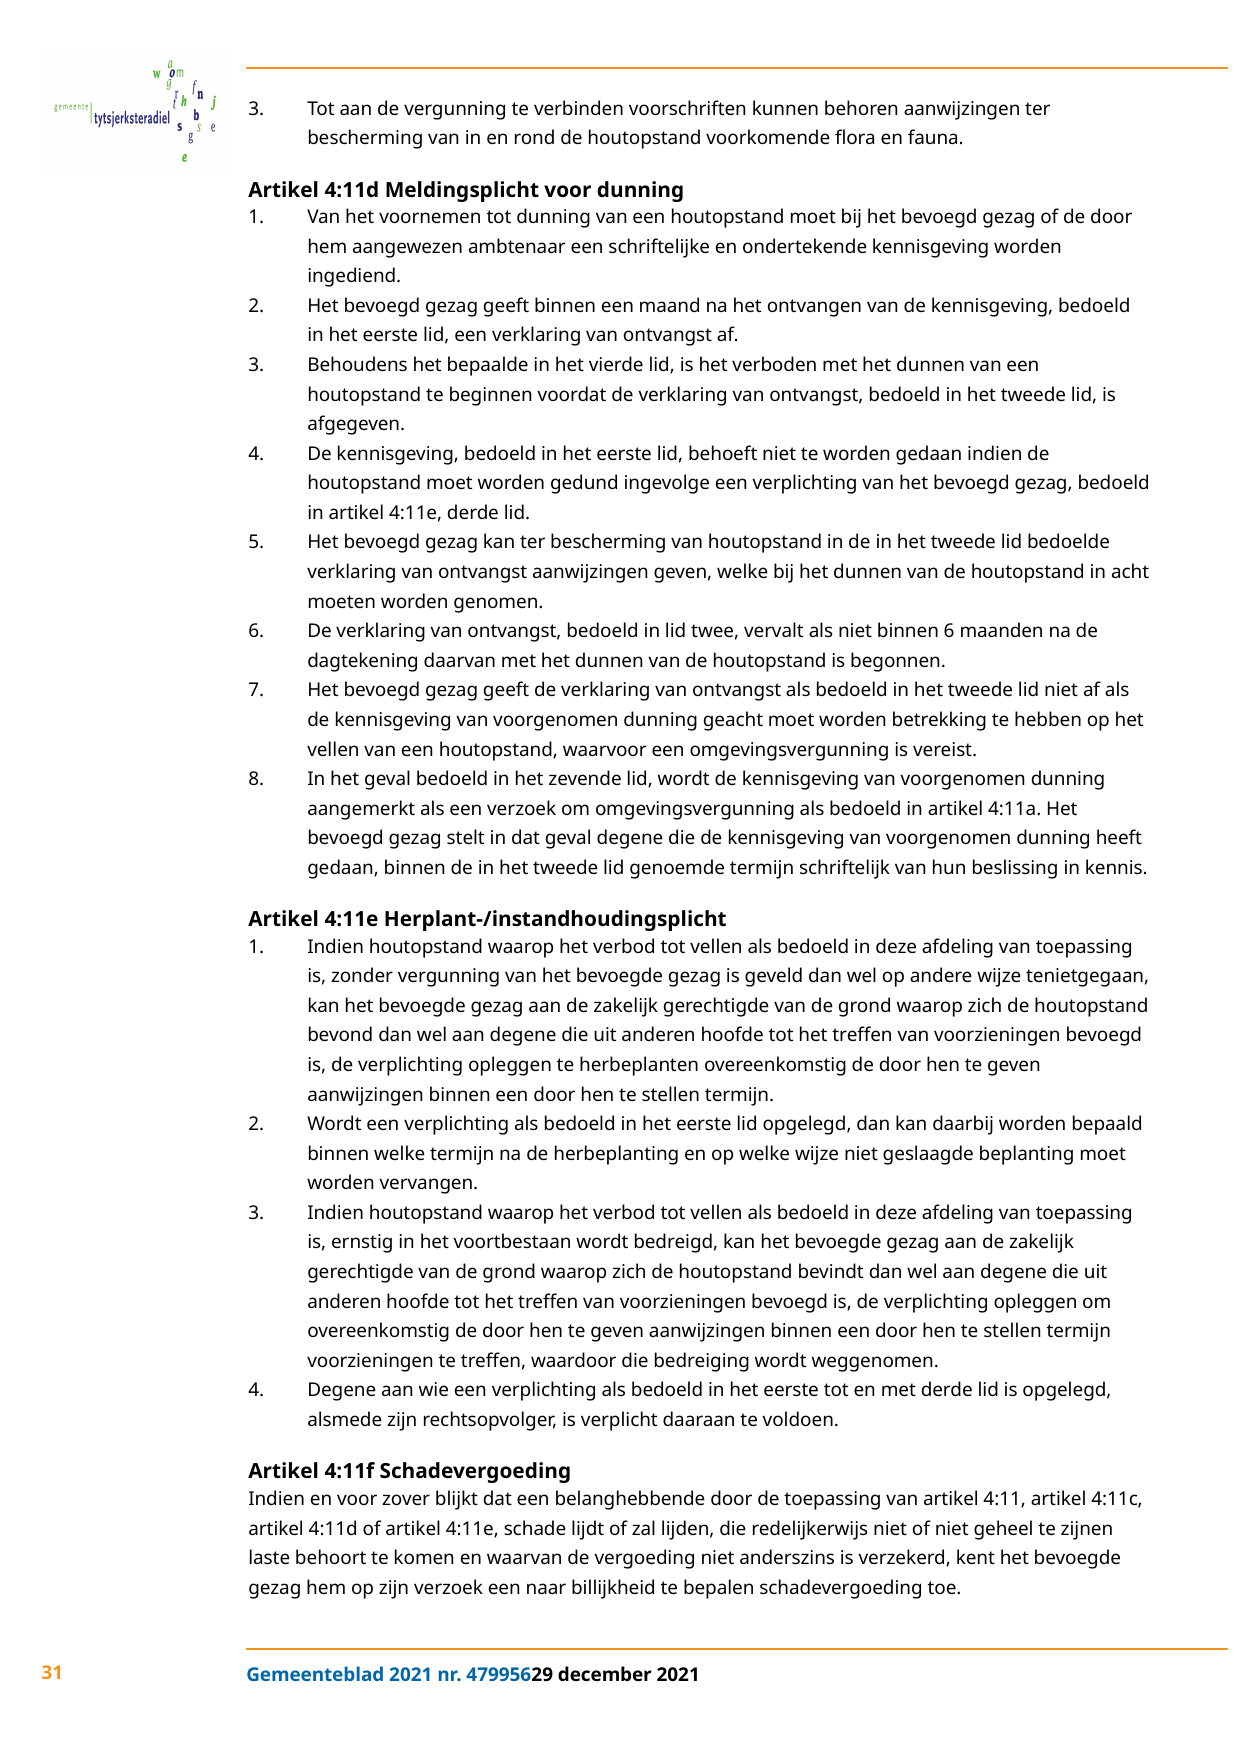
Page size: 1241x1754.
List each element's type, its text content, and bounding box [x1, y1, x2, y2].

text Indien en voor zover blijkt dat een belanghebbende door de toepassing van artikel 4:11, artikel 4:11c, artikel 4:11d of artikel 4:11e, schade lijdt of zal lijden, die redelijkerwijs niet of niet geheel te zijnen laste behoort te komen en waarvan de vergoeding niet anderszins is verzekerd, kent het bevoegde gezag hem op zijn verzoek een naar billijkheid te bepalen schadevergoeding toe. [248, 1485, 1152, 1599]
list De kennisgeving, bedoeld in het eerste lid, behoeft niet te worden gedaan indien de houtopstand moet worden gedund ingevolge een verplichting van het bevoegd gezag, bedoeld in artikel 4:11e, derde lid. [248, 440, 1152, 525]
text Artikel 4:11f Schadevergoeding [248, 1457, 1152, 1485]
text Artikel 4:11e Herplant-/instandhoudingsplicht [248, 904, 1152, 933]
list Indien houtopstand waarop het verbod tot vellen als bedoeld in deze afdeling van toepassing is, ernstig in het voortbestaan wordt bedreigd, kan het bevoegde gezag aan de zakelijk gerechtigde van de grond waarop zich de houtopstand bevindt dan wel aan degene die uit anderen hoofde tot het treffen van voorzieningen bevoegd is, de verplichting opleggen om overeenkomstig de door hen te geven aanwijzingen binnen een door hen te stellen termijn voorzieningen te treffen, waardoor die bedreiging wordt weggenomen. [248, 1199, 1152, 1373]
list In het geval bedoeld in het zevende lid, wordt de kennisgeving van voorgenomen dunning aangemerkt als een verzoek om omgevingsvergunning als bedoeld in artikel 4:11a. Het bevoegd gezag stelt in dat geval degene die de kennisgeving van voorgenomen dunning heeft gedaan, binnen de in het tweede lid genoemde termijn schriftelijk van hun beslissing in kennis. [248, 765, 1152, 880]
list Van het voornemen tot dunning van een houtopstand moet bij het bevoegd gezag of de door hem aangewezen ambtenaar een schriftelijke en ondertekende kennisgeving worden ingediend. [248, 203, 1152, 288]
list Wordt een verplichting als bedoeld in het eerste lid opgelegd, dan kan daarbij worden bepaald binnen welke termijn na de herbeplanting en op welke wijze niet geslaagde beplanting moet worden vervangen. [248, 1110, 1152, 1195]
list Het bevoegd gezag geeft binnen een maand na het ontvangen van de kennisgeving, bedoeld in het eerste lid, een verklaring van ontvangst af. [248, 292, 1152, 347]
picture [41, 47, 231, 172]
list Indien houtopstand waarop het verbod tot vellen als bedoeld in deze afdeling van toepassing is, zonder vergunning van het bevoegde gezag is geveld dan wel op andere wijze tenietgegaan, kan het bevoegde gezag aan de zakelijk gerechtigde van de grond waarop zich de houtopstand bevond dan wel aan degene die uit anderen hoofde tot het treffen van voorzieningen bevoegd is, de verplichting opleggen te herbeplanten overeenkomstig de door hen te geven aanwijzingen binnen een door hen te stellen termijn. [248, 933, 1152, 1107]
list De verklaring van ontvangst, bedoeld in lid twee, vervalt als niet binnen 6 maanden na de dagtekening daarvan met het dunnen van de houtopstand is begonnen. [248, 617, 1152, 673]
list Het bevoegd gezag geeft de verklaring van ontvangst als bedoeld in het tweede lid niet af als de kennisgeving van voorgenomen dunning geacht moet worden betrekking te hebben op het vellen van een houtopstand, waarvoor een omgevingsvergunning is vereist. [248, 677, 1152, 761]
list Tot aan de vergunning te verbinden voorschriften kunnen behoren aanwijzingen ter bescherming van in en rond de houtopstand voorkomende flora en fauna. [248, 95, 1152, 150]
list Het bevoegd gezag kan ter bescherming van houtopstand in de in het tweede lid bedoelde verklaring van ontvangst aanwijzingen geven, welke bij het dunnen van de houtopstand in acht moeten worden genomen. [248, 529, 1152, 613]
list Behoudens het bepaalde in het vierde lid, is het verboden met het dunnen van een houtopstand te beginnen voordat de verklaring van ontvangst, bedoeld in het tweede lid, is afgegeven. [248, 351, 1152, 436]
text Artikel 4:11d Meldingsplicht voor dunning [248, 175, 1152, 203]
list Degene aan wie een verplichting als bedoeld in het eerste tot en met derde lid is opgelegd, alsmede zijn rechtsopvolger, is verplicht daaraan te voldoen. [248, 1377, 1152, 1432]
